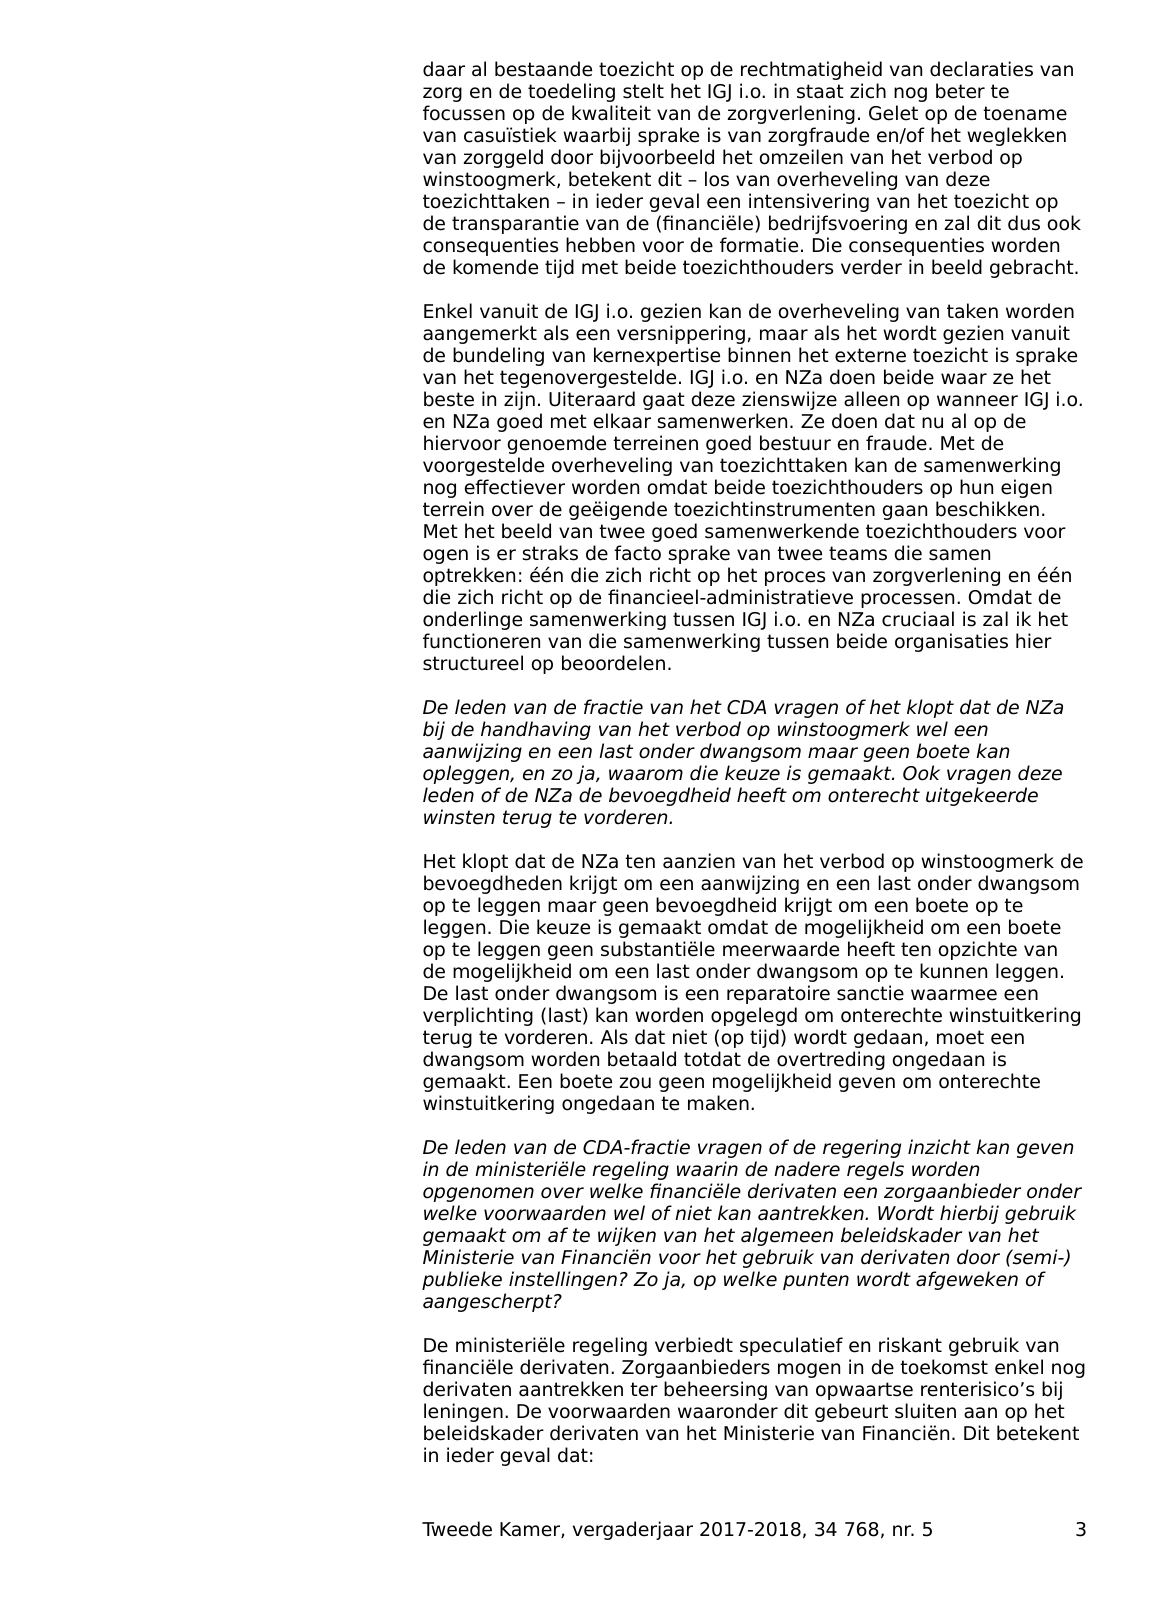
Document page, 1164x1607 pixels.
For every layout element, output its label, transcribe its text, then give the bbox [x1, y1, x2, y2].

text daar al bestaande toezicht op de rechtmatigheid van declaraties van zorg en de toedeling stelt het IGJ i.o. in staat zich nog beter te focussen op de kwaliteit van de zorgverlening. Gelet op de toename van casuïstiek waarbij sprake is van zorgfraude en/of het weglekken van zorggeld door bijvoorbeeld het omzeilen van het verbod op winstoogmerk, betekent dit – los van overheveling van deze toezichttaken – in ieder geval een intensivering van het toezicht op de transparantie van de (financiële) bedrijfsvoering en zal dit dus ook consequenties hebben voor de formatie. Die consequenties worden de komende tijd met beide toezichthouders verder in beeld gebracht. [422, 59, 1087, 279]
text De leden van de fractie van het CDA vragen of het klopt dat de NZa bij de handhaving van het verbod op winstoogmerk wel een aanwijzing en een last onder dwangsom maar geen boete kan opleggen, en zo ja, waarom die keuze is gemaakt. Ook vragen deze leden of de NZa de bevoegdheid heeft om onterecht uitgekeerde winsten terug te vorderen. [422, 697, 1087, 829]
text Enkel vanuit de IGJ i.o. gezien kan de overheveling van taken worden aangemerkt als een versnippering, maar als het wordt gezien vanuit de bundeling van kernexpertise binnen het externe toezicht is sprake van het tegenovergestelde. IGJ i.o. en NZa doen beide waar ze het beste in zijn. Uiteraard gaat deze zienswijze alleen op wanneer IGJ i.o. en NZa goed met elkaar samenwerken. Ze doen dat nu al op de hiervoor genoemde terreinen goed bestuur en fraude. Met de voorgestelde overheveling van toezichttaken kan de samenwerking nog effectiever worden omdat beide toezichthouders op hun eigen terrein over de geëigende toezichtinstrumenten gaan beschikken. Met het beeld van twee goed samenwerkende toezichthouders voor ogen is er straks de facto sprake van twee teams die samen optrekken: één die zich richt op het proces van zorgverlening en één die zich richt op de financieel-administratieve processen. Omdat de onderlinge samenwerking tussen IGJ i.o. en NZa cruciaal is zal ik het functioneren van die samenwerking tussen beide organisaties hier structureel op beoordelen. [422, 301, 1087, 675]
text Het klopt dat de NZa ten aanzien van het verbod op winstoogmerk de bevoegdheden krijgt om een aanwijzing en een last onder dwangsom op te leggen maar geen bevoegdheid krijgt om een boete op te leggen. Die keuze is gemaakt omdat de mogelijkheid om een boete op te leggen geen substantiële meerwaarde heeft ten opzichte van de mogelijkheid om een last onder dwangsom op te kunnen leggen. De last onder dwangsom is een reparatoire sanctie waarmee een verplichting (last) kan worden opgelegd om onterechte winstuitkering terug te vorderen. Als dat niet (op tijd) wordt gedaan, moet een dwangsom worden betaald totdat de overtreding ongedaan is gemaakt. Een boete zou geen mogelijkheid geven om onterechte winstuitkering ongedaan te maken. [422, 851, 1087, 1115]
text De leden van de CDA-fractie vragen of de regering inzicht kan geven in de ministeriële regeling waarin de nadere regels worden opgenomen over welke financiële derivaten een zorgaanbieder onder welke voorwaarden wel of niet kan aantrekken. Wordt hierbij gebruik gemaakt om af te wijken van het algemeen beleidskader van het Ministerie van Financiën voor het gebruik van derivaten door (semi-) publieke instellingen? Zo ja, op welke punten wordt afgeweken of aangescherpt? [422, 1137, 1087, 1313]
text De ministeriële regeling verbiedt speculatief en riskant gebruik van financiële derivaten. Zorgaanbieders mogen in de toekomst enkel nog derivaten aantrekken ter beheersing van opwaartse renterisico’s bij leningen. De voorwaarden waaronder dit gebeurt sluiten aan op het beleidskader derivaten van het Ministerie van Financiën. Dit betekent in ieder geval dat: [422, 1335, 1087, 1467]
